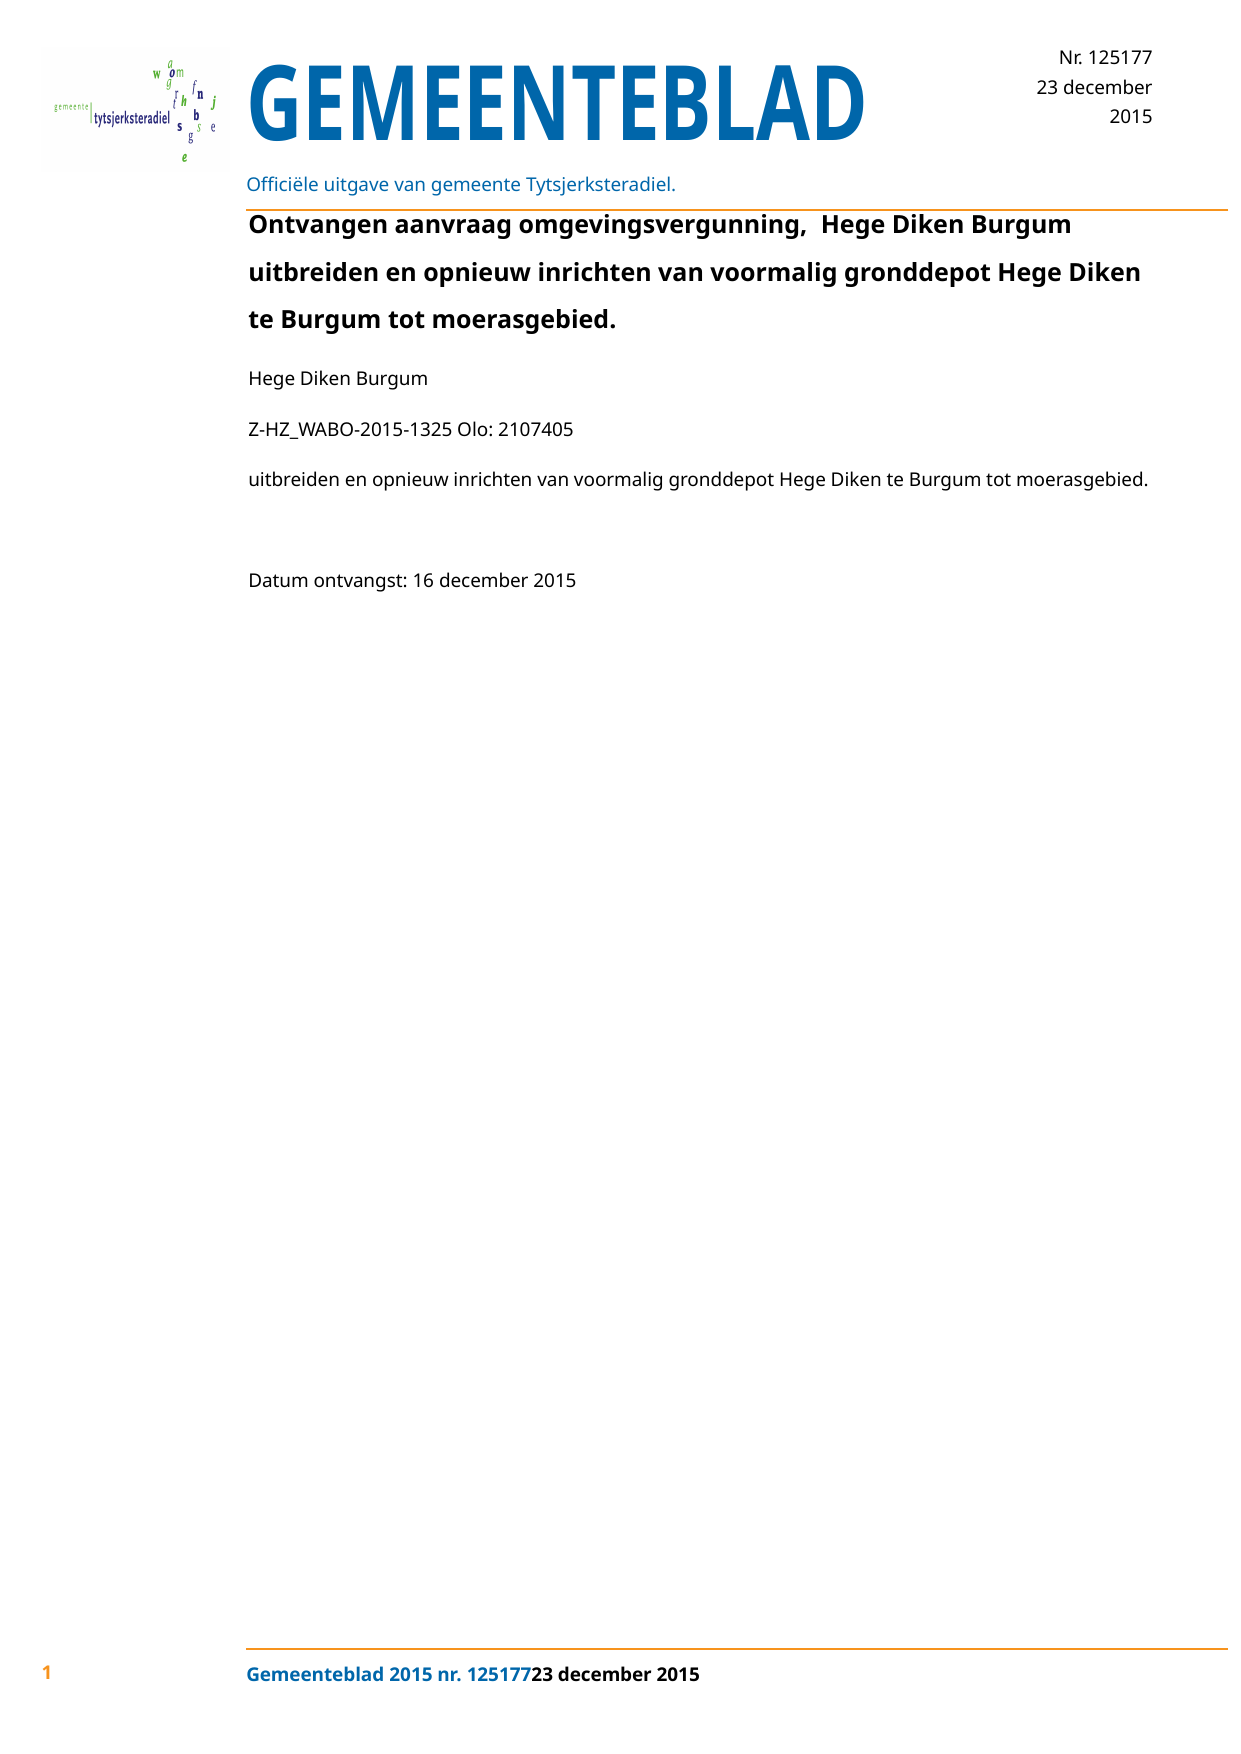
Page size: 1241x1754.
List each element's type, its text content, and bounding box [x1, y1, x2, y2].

text Datum ontvangst: 16 december 2015 [248, 567, 1152, 593]
text Hege Diken Burgum [248, 366, 1152, 391]
text uitbreiden en opnieuw inrichten van voormalig gronddepot Hege Diken te Burgum tot moerasgebied. [248, 466, 1152, 492]
text Ontvangen aanvraag omgevingsvergunning, Hege Diken Burgum uitbreiden en opnieuw inrichten van voormalig gronddepot Hege Diken te Burgum tot moerasgebied. [248, 211, 1152, 336]
text Z-HZ_WABO-2015-1325 Olo: 2107405 [248, 416, 1152, 442]
picture [41, 47, 231, 172]
